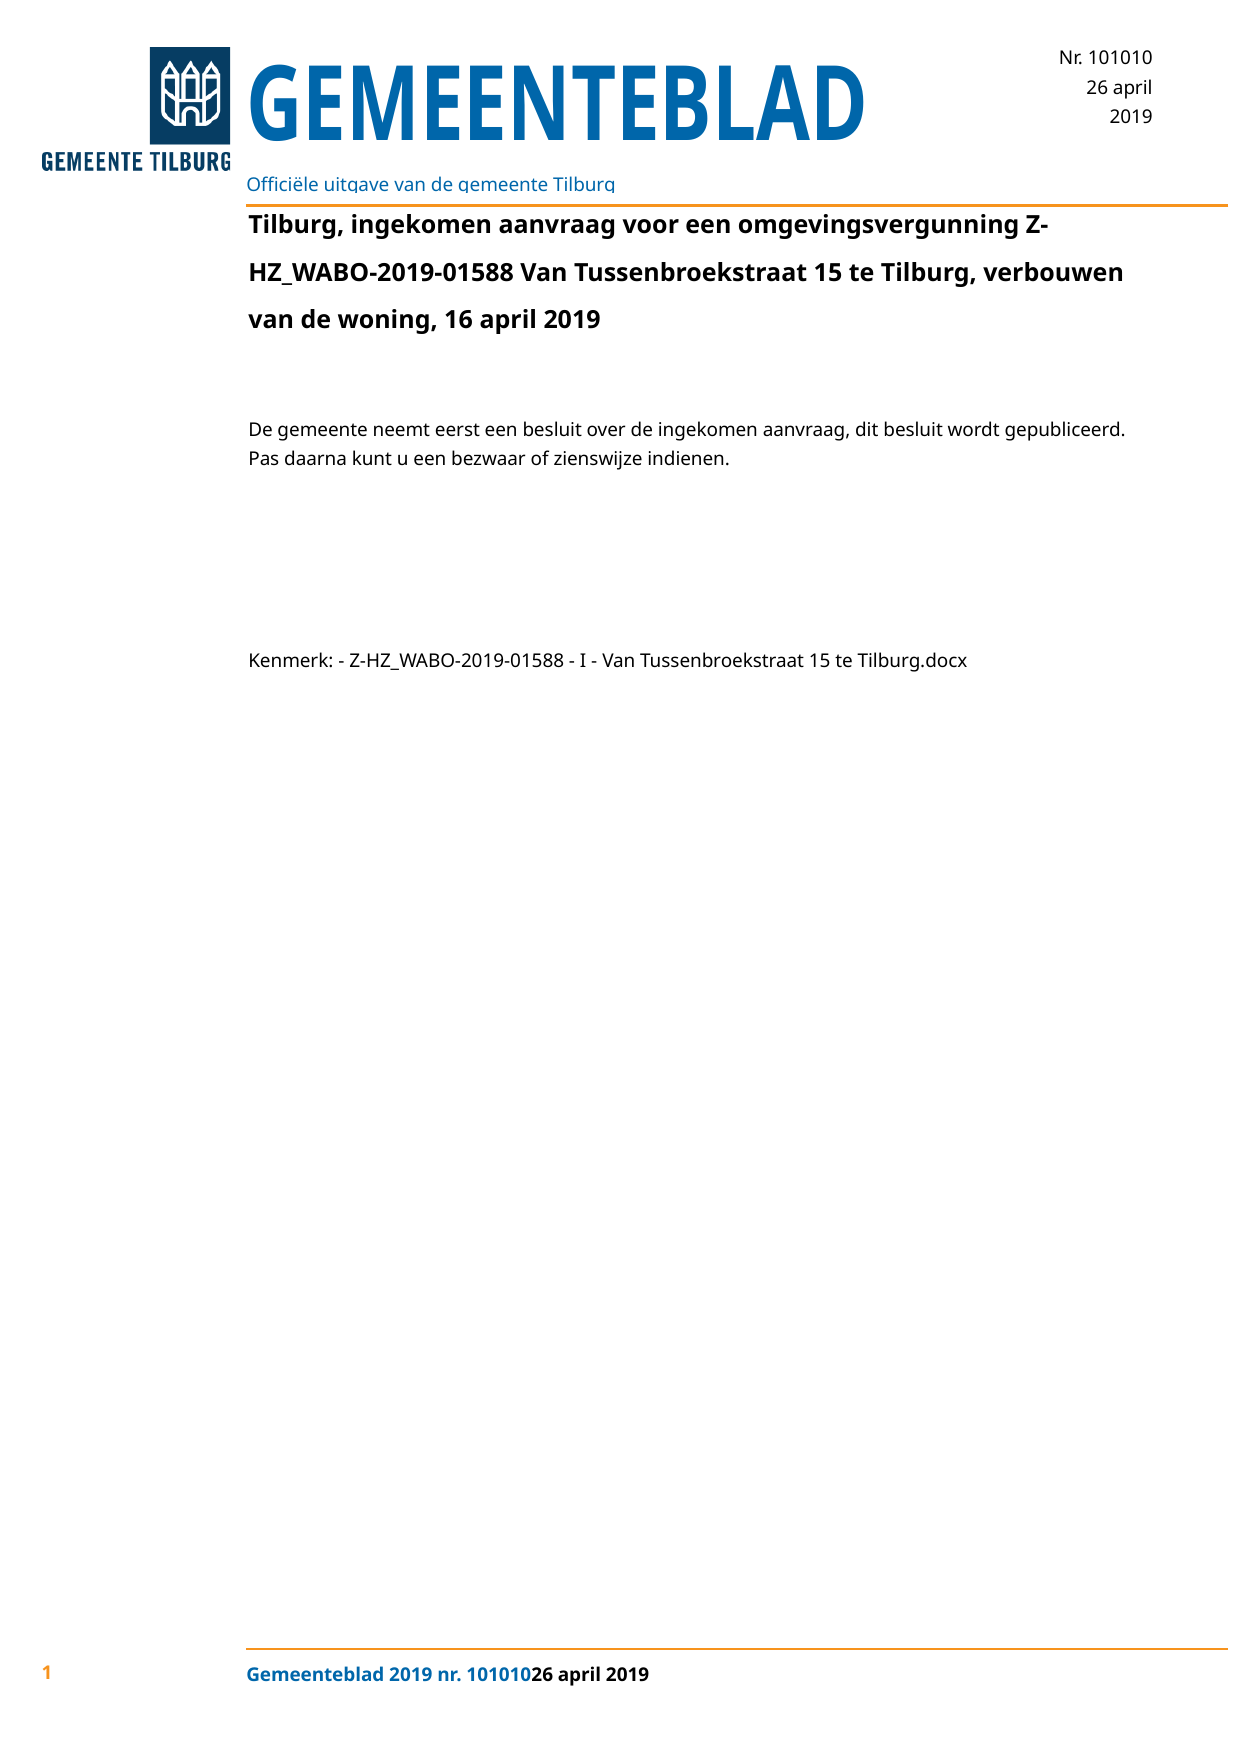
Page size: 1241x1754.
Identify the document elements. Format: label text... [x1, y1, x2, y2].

text De gemeente neemt eerst een besluit over de ingekomen aanvraag, dit besluit wordt gepubliceerd. Pas daarna kunt u een bezwaar of zienswijze indienen. [248, 416, 1152, 471]
picture [41, 47, 231, 172]
text Kenmerk: - Z-HZ_WABO-2019-01588 - I - Van Tussenbroekstraat 15 te Tilburg.docx [248, 647, 1152, 673]
text Tilburg, ingekomen aanvraag voor een omgevingsvergunning Z-HZ_WABO-2019-01588 Van Tussenbroekstraat 15 te Tilburg, verbouwen van de woning, 16 april 2019 [248, 207, 1152, 336]
